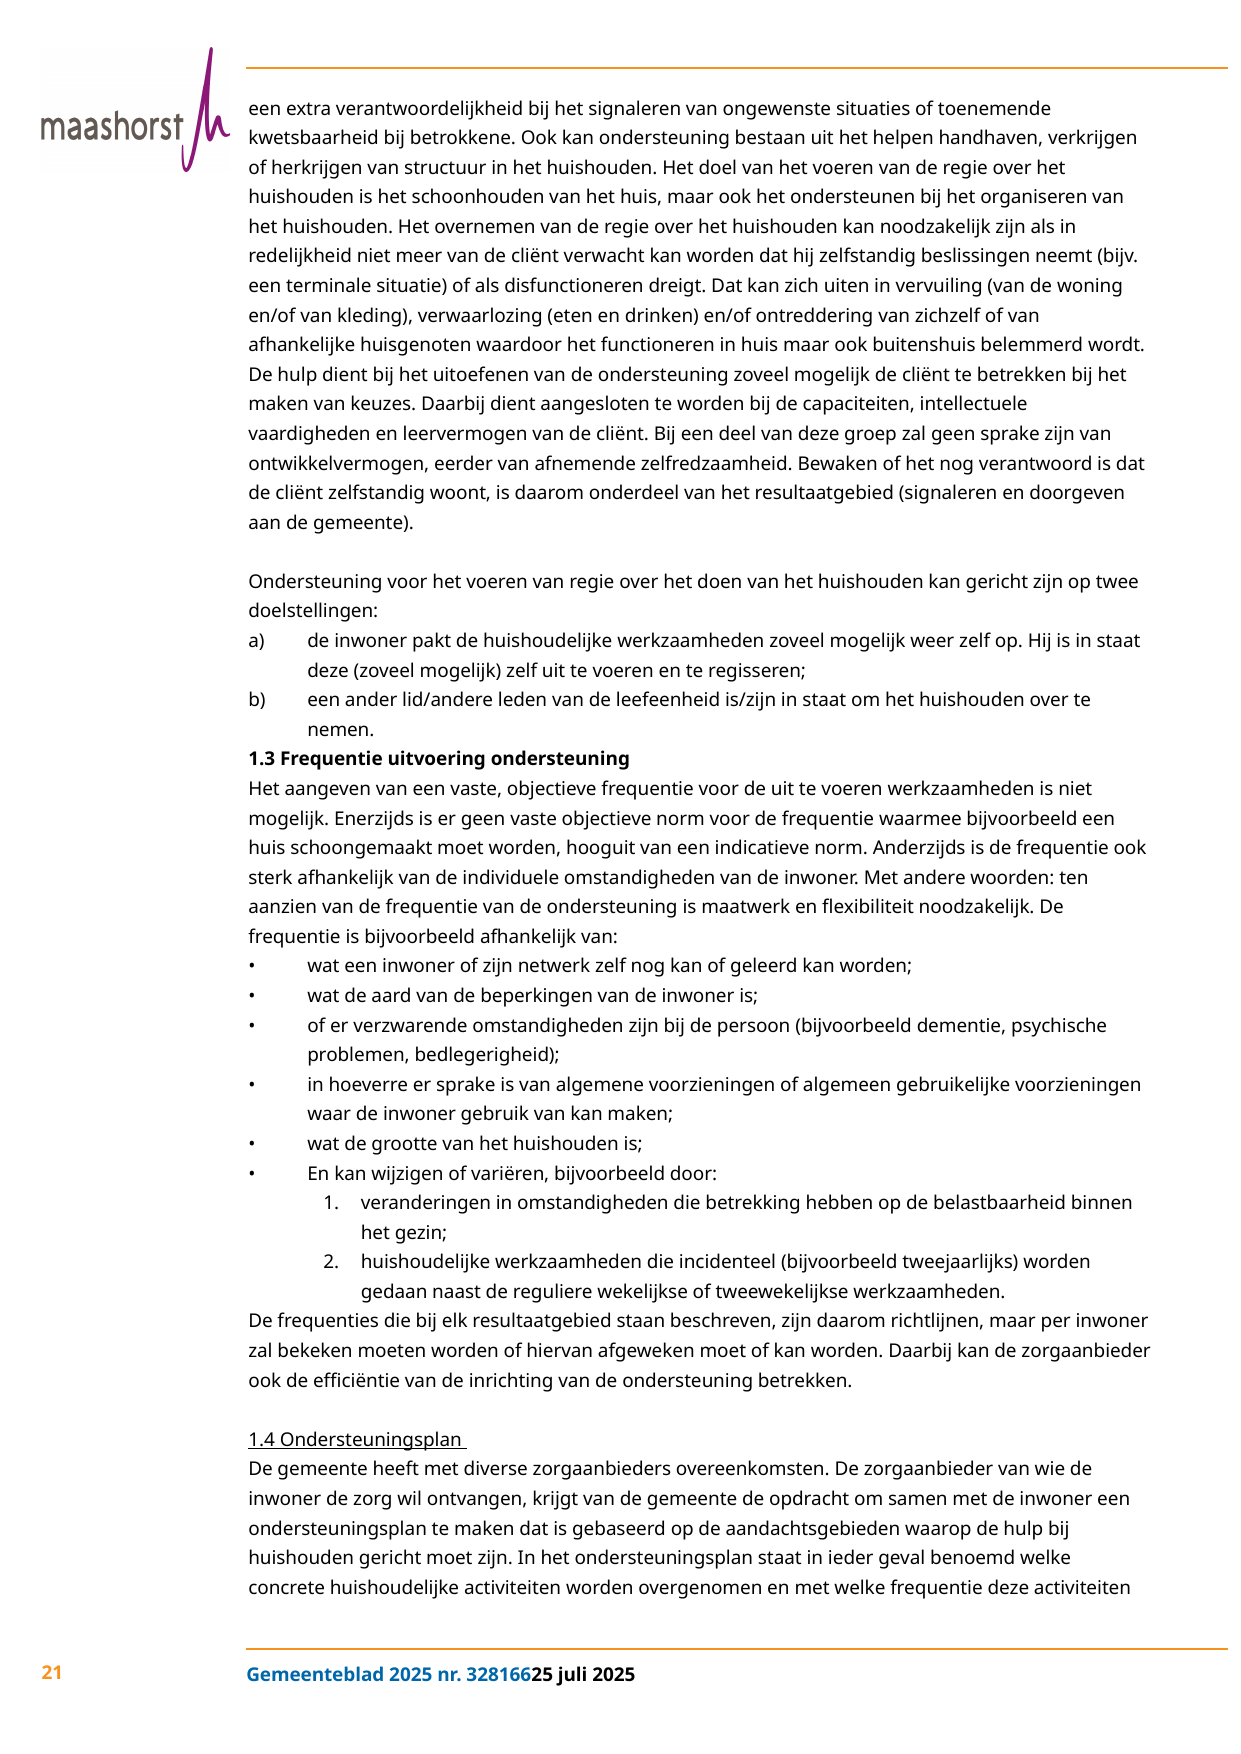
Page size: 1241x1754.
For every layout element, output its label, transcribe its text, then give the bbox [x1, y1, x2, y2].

list wat de aard van de beperkingen van de inwoner is; [248, 982, 1152, 1008]
text een extra verantwoordelijkheid bij het signaleren van ongewenste situaties of toenemende kwetsbaarheid bij betrokkene. Ook kan ondersteuning bestaan uit het helpen handhaven, verkrijgen of herkrijgen van structuur in het huishouden. Het doel van het voeren van de regie over het huishouden is het schoonhouden van het huis, maar ook het ondersteunen bij het organiseren van het huishouden. Het overnemen van de regie over het huishouden kan noodzakelijk zijn als in redelijkheid niet meer van de cliënt verwacht kan worden dat hij zelfstandig beslissingen neemt (bijv. een terminale situatie) of als disfunctioneren dreigt. Dat kan zich uiten in vervuiling (van de woning en/of van kleding), verwaarlozing (eten en drinken) en/of ontreddering van zichzelf of van afhankelijke huisgenoten waardoor het functioneren in huis maar ook buitenshuis belemmerd wordt. De hulp dient bij het uitoefenen van de ondersteuning zoveel mogelijk de cliënt te betrekken bij het maken van keuzes. Daarbij dient aangesloten te worden bij de capaciteiten, intellectuele vaardigheden en leervermogen van de cliënt. Bij een deel van deze groep zal geen sprake zijn van ontwikkelvermogen, eerder van afnemende zelfredzaamheid. Bewaken of het nog verantwoord is dat de cliënt zelfstandig woont, is daarom onderdeel van het resultaatgebied (signaleren en doorgeven aan de gemeente). [248, 95, 1152, 535]
list wat een inwoner of zijn netwerk zelf nog kan of geleerd kan worden; [248, 953, 1152, 978]
text Het aangeven van een vaste, objectieve frequentie voor de uit te voeren werkzaamheden is niet mogelijk. Enerzijds is er geen vaste objectieve norm voor de frequentie waarmee bijvoorbeeld een huis schoongemaakt moet worden, hooguit van een indicatieve norm. Anderzijds is de frequentie ook sterk afhankelijk van de individuele omstandigheden van de inwoner. Met andere woorden: ten aanzien van de frequentie van de ondersteuning is maatwerk en flexibiliteit noodzakelijk. De frequentie is bijvoorbeeld afhankelijk van: [248, 775, 1152, 949]
list veranderingen in omstandigheden die betrekking hebben op de belastbaarheid binnen het gezin; [323, 1189, 1152, 1245]
text 1.3 Frequentie uitvoering ondersteuning [248, 746, 1152, 771]
list huishoudelijke werkzaamheden die incidenteel (bijvoorbeeld tweejaarlijks) worden gedaan naast de reguliere wekelijkse of tweewekelijkse werkzaamheden. [323, 1248, 1152, 1304]
list een ander lid/andere leden van de leefeenheid is/zijn in staat om het huishouden over te nemen. [248, 686, 1152, 742]
list En kan wijzigen of variëren, bijvoorbeeld door: [248, 1160, 1152, 1186]
text 1.4 Ondersteuningsplan [248, 1426, 1152, 1452]
text De gemeente heeft met diverse zorgaanbieders overeenkomsten. De zorgaanbieder van wie de inwoner de zorg wil ontvangen, krijgt van de gemeente de opdracht om samen met de inwoner een ondersteuningsplan te maken dat is gebaseerd op de aandachtsgebieden waarop de hulp bij huishouden gericht moet zijn. In het ondersteuningsplan staat in ieder geval benoemd welke concrete huishoudelijke activiteiten worden overgenomen en met welke frequentie deze activiteiten [248, 1456, 1152, 1600]
list wat de grootte van het huishouden is; [248, 1130, 1152, 1156]
list of er verzwarende omstandigheden zijn bij de persoon (bijvoorbeeld dementie, psychische problemen, bedlegerigheid); [248, 1012, 1152, 1067]
picture [41, 47, 231, 172]
list in hoeverre er sprake is van algemene voorzieningen of algemeen gebruikelijke voorzieningen waar de inwoner gebruik van kan maken; [248, 1071, 1152, 1126]
text Ondersteuning voor het voeren van regie over het doen van het huishouden kan gericht zijn op twee doelstellingen: [248, 568, 1152, 623]
list de inwoner pakt de huishoudelijke werkzaamheden zoveel mogelijk weer zelf op. Hij is in staat deze (zoveel mogelijk) zelf uit te voeren en te regisseren; [248, 627, 1152, 683]
text De frequenties die bij elk resultaatgebied staan beschreven, zijn daarom richtlijnen, maar per inwoner zal bekeken moeten worden of hiervan afgeweken moet of kan worden. Daarbij kan de zorgaanbieder ook de efficiëntie van de inrichting van de ondersteuning betrekken. [248, 1308, 1152, 1393]
